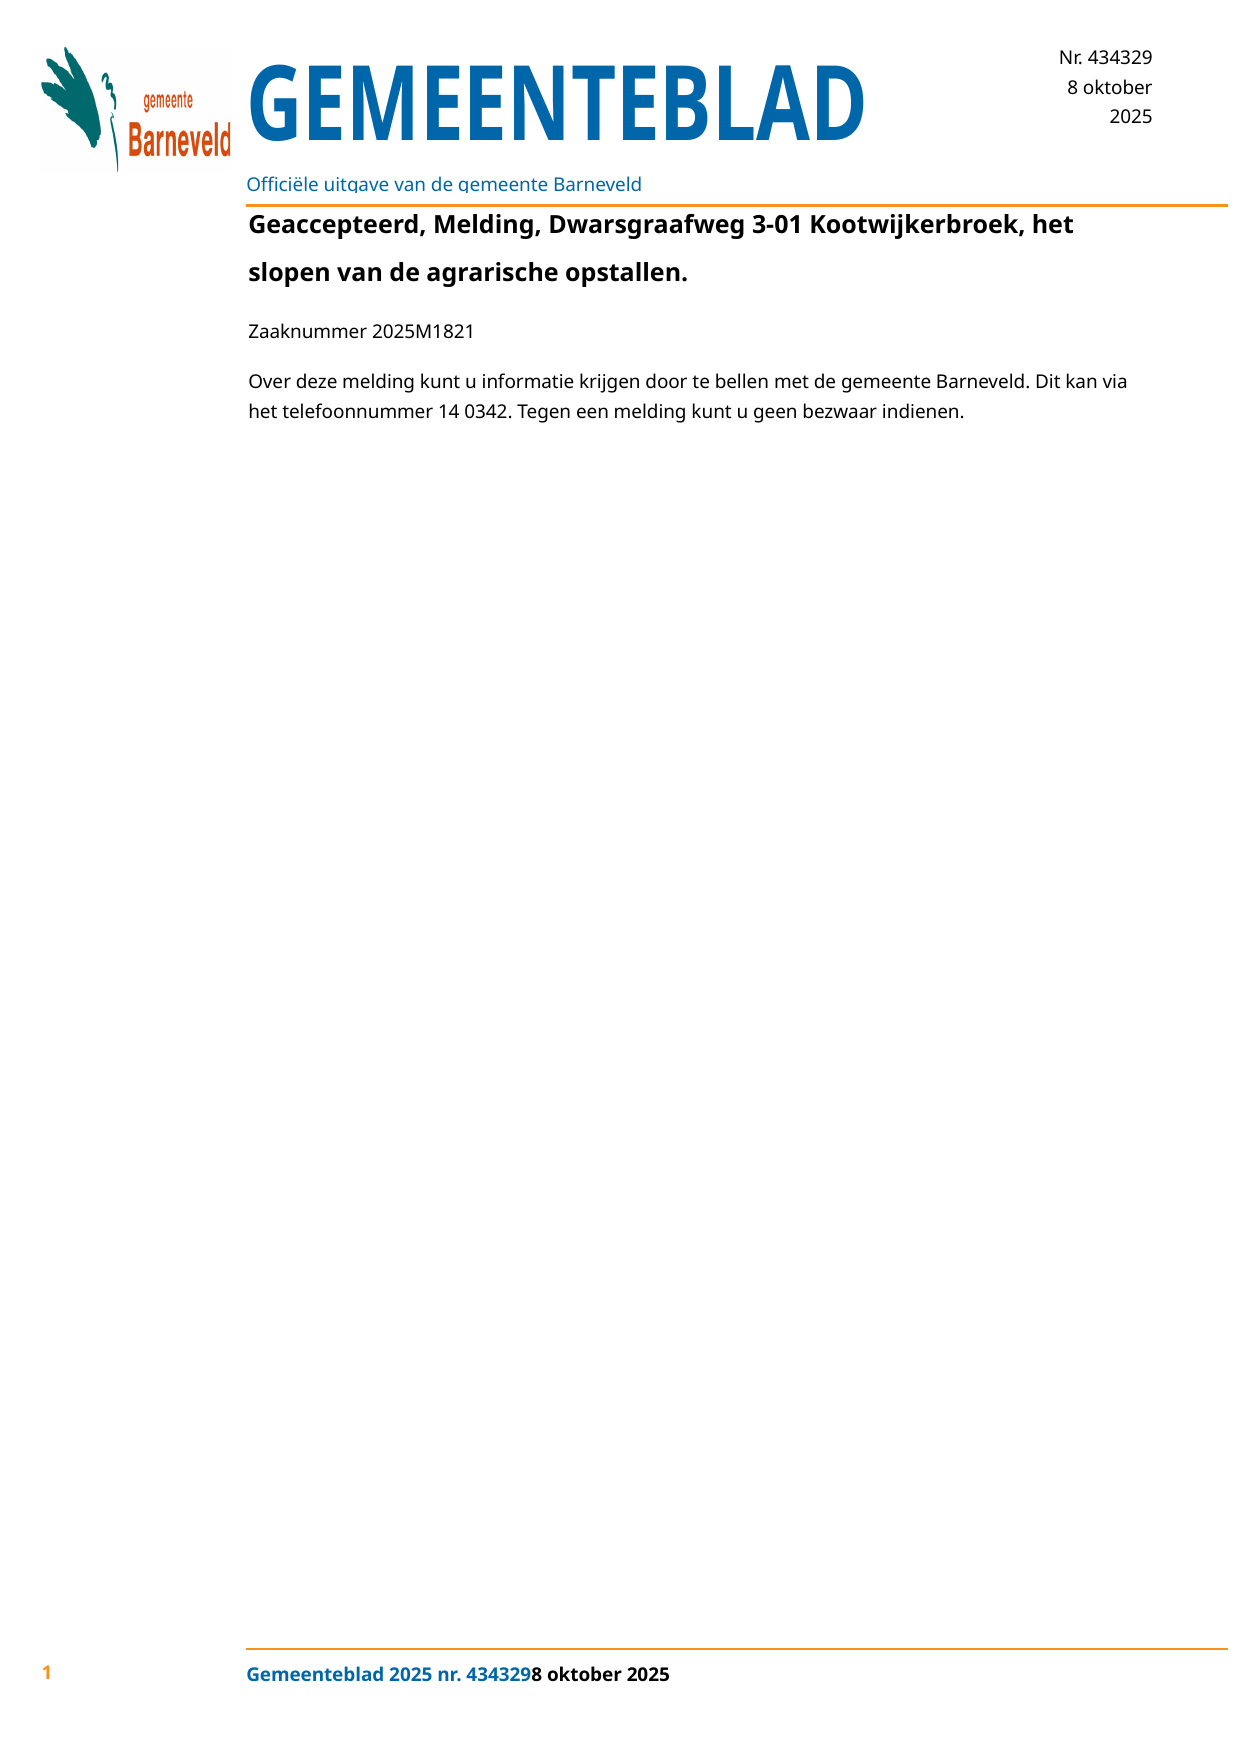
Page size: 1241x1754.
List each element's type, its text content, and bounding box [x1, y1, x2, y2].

text Zaaknummer 2025M1821 [248, 318, 1152, 344]
text Geaccepteerd, Melding, Dwarsgraafweg 3-01 Kootwijkerbroek, het slopen van de agrarische opstallen. [248, 207, 1152, 288]
picture [41, 47, 231, 172]
text Over deze melding kunt u informatie krijgen door te bellen met de gemeente Barneveld. Dit kan via het telefoonnummer 14 0342. Tegen een melding kunt u geen bezwaar indienen. [248, 368, 1152, 424]
